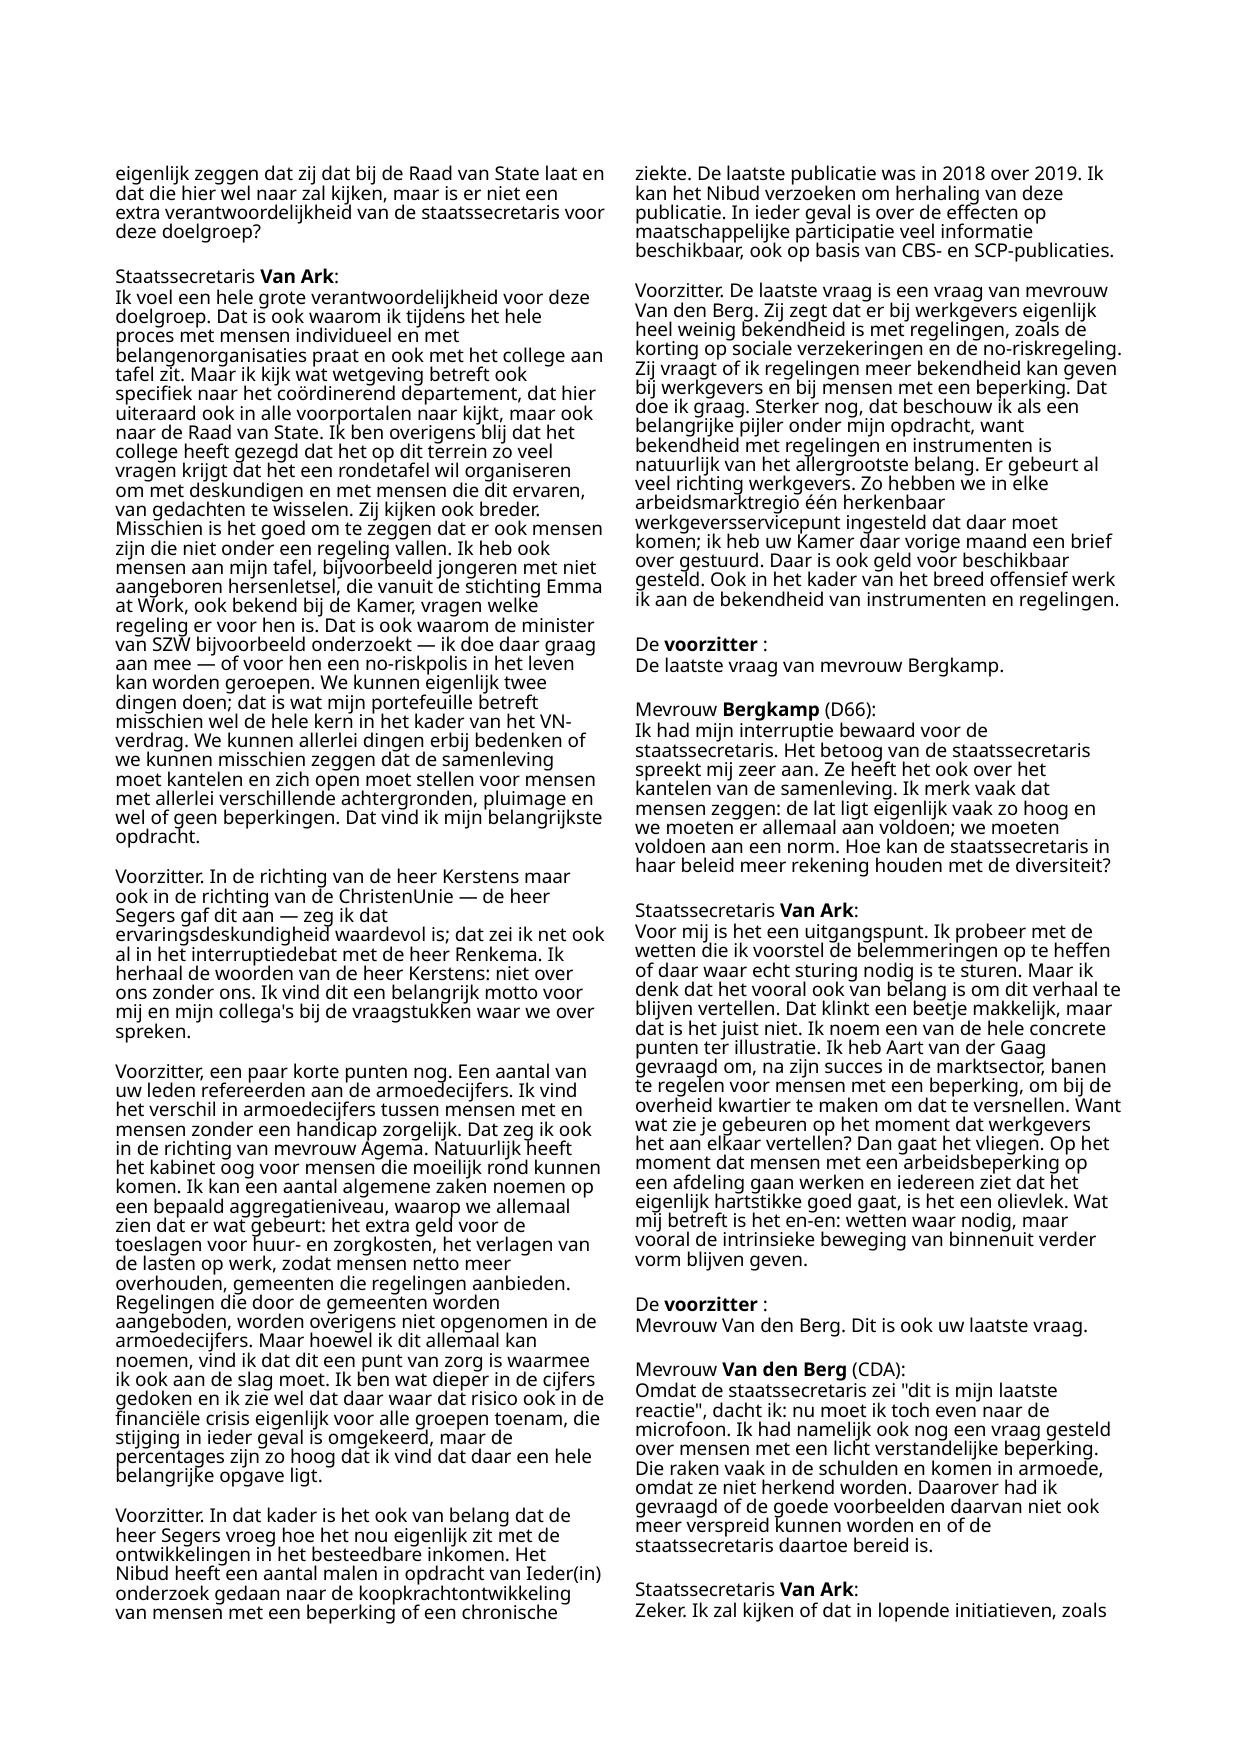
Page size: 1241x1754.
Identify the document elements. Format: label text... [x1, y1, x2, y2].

text Mevrouw Bergkamp (D66): [635, 697, 1125, 722]
text Omdat de staatssecretaris zei "dit is mijn laatste reactie", dacht ik: nu moet ik toch even naar de microfoon. Ik had namelijk ook nog een vraag gesteld over mensen met een licht verstandelijke beperking. Die raken vaak in de schulden en komen in armoede, omdat ze niet herkend worden. Daarover had ik gevraagd of de goede voorbeelden daarvan niet ook meer verspreid kunnen worden en of de staatssecretaris daartoe bereid is. [635, 1382, 1125, 1556]
text Mevrouw Van den Berg (CDA): [635, 1357, 1125, 1382]
text Mevrouw Van den Berg. Dit is ook uw laatste vraag. [635, 1317, 1125, 1336]
text Staatssecretaris Van Ark: [635, 1577, 1125, 1602]
text Staatssecretaris Van Ark: [635, 897, 1125, 923]
text Staatssecretaris Van Ark: [115, 263, 605, 289]
text Voorzitter. De laatste vraag is een vraag van mevrouw Van den Berg. Zij zegt dat er bij werkgevers eigenlijk heel weinig bekendheid is met regelingen, zoals de korting op sociale verzekeringen en de no-riskregeling. Zij vraagt of ik regelingen meer bekendheid kan geven bij werkgevers en bij mensen met een beperking. Dat doe ik graag. Sterker nog, dat beschouw ik als een belangrijke pijler onder mijn opdracht, want bekendheid met regelingen en instrumenten is natuurlijk van het allergrootste belang. Er gebeurt al veel richting werkgevers. Zo hebben we in elke arbeidsmarktregio één herkenbaar werkgeversservicepunt ingesteld dat daar moet komen; ik heb uw Kamer daar vorige maand een brief over gestuurd. Daar is ook geld voor beschikbaar gesteld. Ook in het kader van het breed offensief werk ik aan de bekendheid van instrumenten en regelingen. [635, 282, 1125, 610]
text De voorzitter : [635, 1291, 1125, 1317]
text Voorzitter. In de richting van de heer Kerstens maar ook in de richting van de ChristenUnie — de heer Segers gaf dit aan — zeg ik dat ervaringsdeskundigheid waardevol is; dat zei ik net ook al in het interruptiedebat met de heer Renkema. Ik herhaal de woorden van de heer Kerstens: niet over ons zonder ons. Ik vind dit een belangrijk motto voor mij en mijn collega's bij de vraagstukken waar we over spreken. [115, 868, 605, 1042]
text eigenlijk zeggen dat zij dat bij de Raad van State laat en dat die hier wel naar zal kijken, maar is er niet een extra verantwoordelijkheid van de staatssecretaris voor deze doelgroep? [115, 165, 605, 242]
text De voorzitter : [635, 631, 1125, 657]
text Ik had mijn interruptie bewaard voor de staatssecretaris. Het betoog van de staatssecretaris spreekt mij zeer aan. Ze heeft het ook over het kantelen van de samenleving. Ik merk vaak dat mensen zeggen: de lat ligt eigenlijk vaak zo hoog en we moeten er allemaal aan voldoen; we moeten voldoen aan een norm. Hoe kan de staatssecretaris in haar beleid meer rekening houden met de diversiteit? [635, 722, 1125, 877]
text Voorzitter. In dat kader is het ook van belang dat de heer Segers vroeg hoe het nou eigenlijk zit met de ontwikkelingen in het besteedbare inkomen. Het Nibud heeft een aantal malen in opdracht van Ieder(in) onderzoek gedaan naar de koopkrachtontwikkeling van mensen met een beperking of een chronische [115, 1507, 605, 1623]
text De laatste vraag van mevrouw Bergkamp. [635, 657, 1125, 676]
text Ik voel een hele grote verantwoordelijkheid voor deze doelgroep. Dat is ook waarom ik tijdens het hele proces met mensen individueel en met belangenorganisaties praat en ook met het college aan tafel zit. Maar ik kijk wat wetgeving betreft ook specifiek naar het coördinerend departement, dat hier uiteraard ook in alle voorportalen naar kijkt, maar ook naar de Raad van State. Ik ben overigens blij dat het college heeft gezegd dat het op dit terrein zo veel vragen krijgt dat het een rondetafel wil organiseren om met deskundigen en met mensen die dit ervaren, van gedachten te wisselen. Zij kijken ook breder. Misschien is het goed om te zeggen dat er ook mensen zijn die niet onder een regeling vallen. Ik heb ook mensen aan mijn tafel, bijvoorbeeld jongeren met niet aangeboren hersenletsel, die vanuit de stichting Emma at Work, ook bekend bij de Kamer, vragen welke regeling er voor hen is. Dat is ook waarom de minister van SZW bijvoorbeeld onderzoekt — ik doe daar graag aan mee — of voor hen een no-riskpolis in het leven kan worden geroepen. We kunnen eigenlijk twee dingen doen; dat is wat mijn portefeuille betreft misschien wel de hele kern in het kader van het VN-verdrag. We kunnen allerlei dingen erbij bedenken of we kunnen misschien zeggen dat de samenleving moet kantelen en zich open moet stellen voor mensen met allerlei verschillende achtergronden, pluimage en wel of geen beperkingen. Dat vind ik mijn belangrijkste opdracht. [115, 289, 605, 848]
text Zeker. Ik zal kijken of dat in lopende initiatieven, zoals [635, 1602, 1125, 1622]
text Voorzitter, een paar korte punten nog. Een aantal van uw leden refereerden aan de armoedecijfers. Ik vind het verschil in armoedecijfers tussen mensen met en mensen zonder een handicap zorgelijk. Dat zeg ik ook in de richting van mevrouw Agema. Natuurlijk heeft het kabinet oog voor mensen die moeilijk rond kunnen komen. Ik kan een aantal algemene zaken noemen op een bepaald aggregatieniveau, waarop we allemaal zien dat er wat gebeurt: het extra geld voor de toeslagen voor huur- en zorgkosten, het verlagen van de lasten op werk, zodat mensen netto meer overhouden, gemeenten die regelingen aanbieden. Regelingen die door de gemeenten worden aangeboden, worden overigens niet opgenomen in de armoedecijfers. Maar hoewel ik dit allemaal kan noemen, vind ik dat dit een punt van zorg is waarmee ik ook aan de slag moet. Ik ben wat dieper in de cijfers gedoken en ik zie wel dat daar waar dat risico ook in de financiële crisis eigenlijk voor alle groepen toenam, die stijging in ieder geval is omgekeerd, maar de percentages zijn zo hoog dat ik vind dat daar een hele belangrijke opgave ligt. [115, 1063, 605, 1487]
text ziekte. De laatste publicatie was in 2018 over 2019. Ik kan het Nibud verzoeken om herhaling van deze publicatie. In ieder geval is over de effecten op maatschappelijke participatie veel informatie beschikbaar, ook op basis van CBS- en SCP-publicaties. [635, 165, 1125, 262]
text Voor mij is het een uitgangspunt. Ik probeer met de wetten die ik voorstel de belemmeringen op te heffen of daar waar echt sturing nodig is te sturen. Maar ik denk dat het vooral ook van belang is om dit verhaal te blijven vertellen. Dat klinkt een beetje makkelijk, maar dat is het juist niet. Ik noem een van de hele concrete punten ter illustratie. Ik heb Aart van der Gaag gevraagd om, na zijn succes in de marktsector, banen te regelen voor mensen met een beperking, om bij de overheid kwartier te maken om dat te versnellen. Want wat zie je gebeuren op het moment dat werkgevers het aan elkaar vertellen? Dan gaat het vliegen. Op het moment dat mensen met een arbeidsbeperking op een afdeling gaan werken en iedereen ziet dat het eigenlijk hartstikke goed gaat, is het een olievlek. Wat mij betreft is het en-en: wetten waar nodig, maar vooral de intrinsieke beweging van binnenuit verder vorm blijven geven. [635, 923, 1125, 1270]
